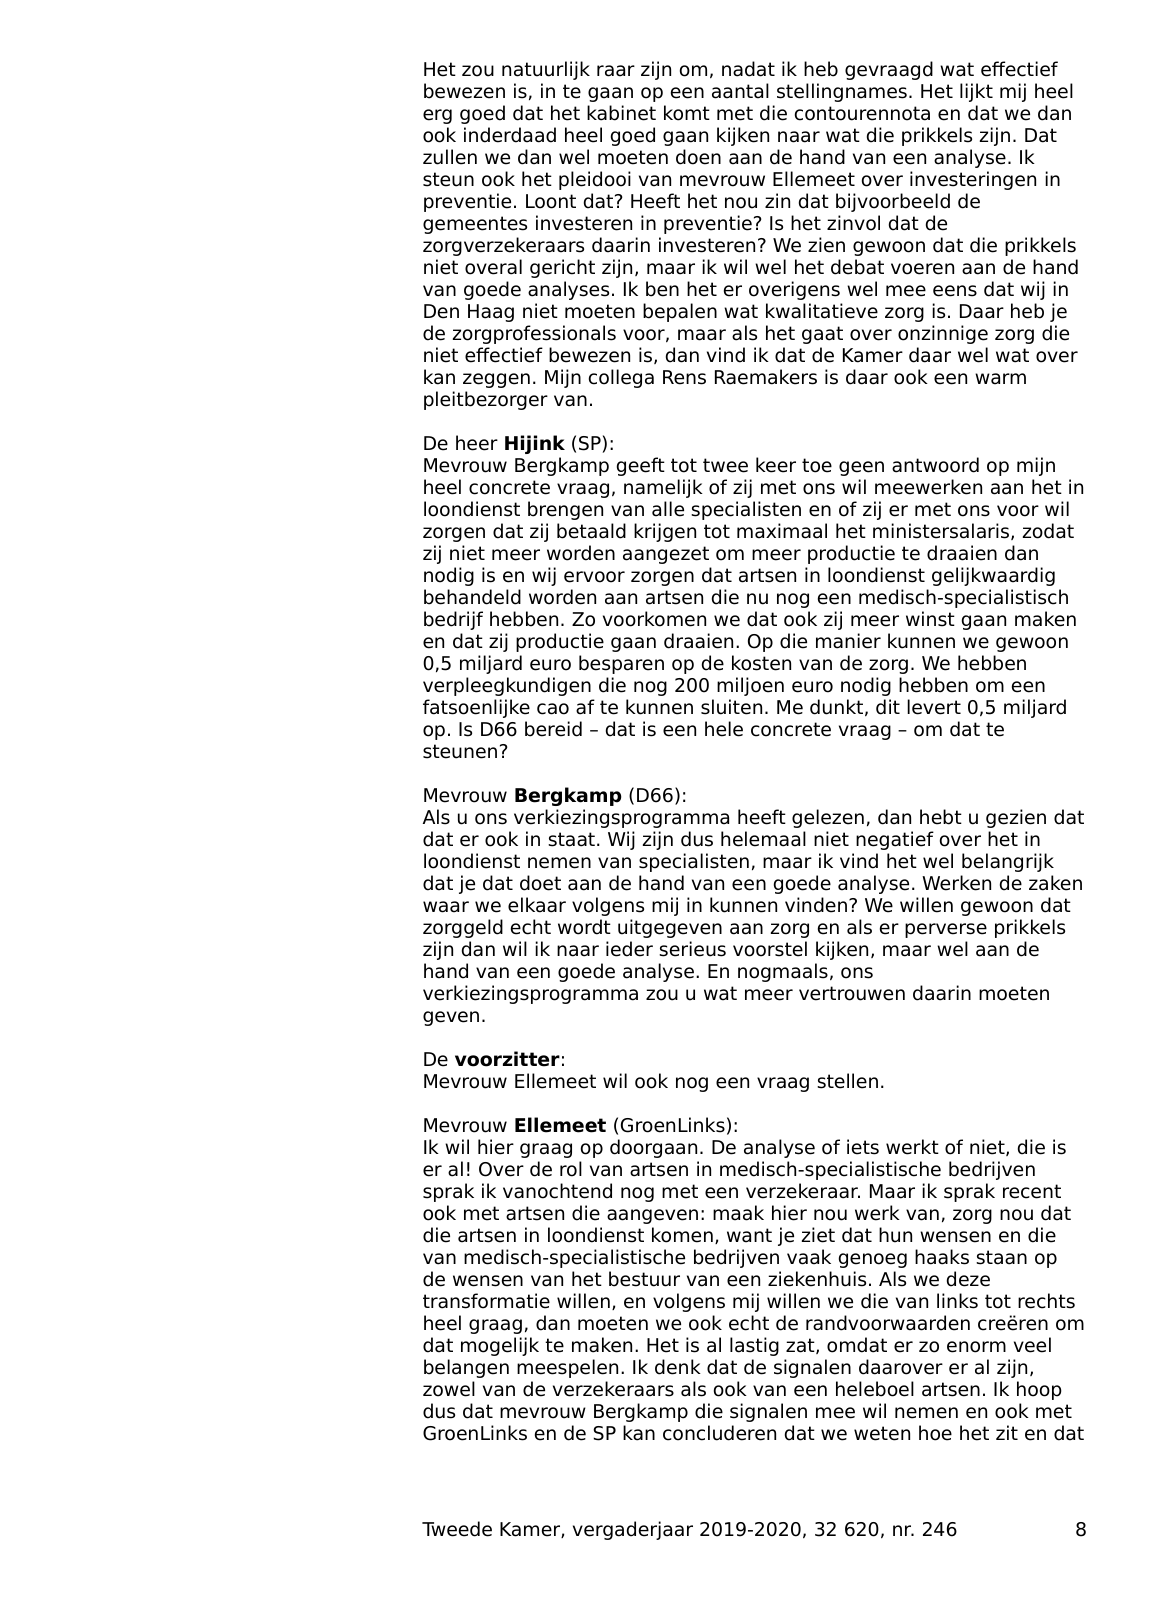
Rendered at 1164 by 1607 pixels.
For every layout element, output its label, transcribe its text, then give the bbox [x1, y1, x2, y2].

text Als u ons verkiezingsprogramma heeft gelezen, dan hebt u gezien dat dat er ook in staat. Wij zijn dus helemaal niet negatief over het in loondienst nemen van specialisten, maar ik vind het wel belangrijk dat je dat doet aan de hand van een goede analyse. Werken de zaken waar we elkaar volgens mij in kunnen vinden? We willen gewoon dat zorggeld echt wordt uitgegeven aan zorg en als er perverse prikkels zijn dan wil ik naar ieder serieus voorstel kijken, maar wel aan de hand van een goede analyse. En nogmaals, ons verkiezingsprogramma zou u wat meer vertrouwen daarin moeten geven. [422, 807, 1087, 1027]
text Mevrouw Ellemeet (GroenLinks): [422, 1115, 1087, 1137]
text De voorzitter: [422, 1049, 1087, 1071]
text Mevrouw Ellemeet wil ook nog een vraag stellen. [422, 1071, 1087, 1093]
text Mevrouw Bergkamp geeft tot twee keer toe geen antwoord op mijn heel concrete vraag, namelijk of zij met ons wil meewerken aan het in loondienst brengen van alle specialisten en of zij er met ons voor wil zorgen dat zij betaald krijgen tot maximaal het ministersalaris, zodat zij niet meer worden aangezet om meer productie te draaien dan nodig is en wij ervoor zorgen dat artsen in loondienst gelijkwaardig behandeld worden aan artsen die nu nog een medisch-specialistisch bedrijf hebben. Zo voorkomen we dat ook zij meer winst gaan maken en dat zij productie gaan draaien. Op die manier kunnen we gewoon 0,5 miljard euro besparen op de kosten van de zorg. We hebben verpleegkundigen die nog 200 miljoen euro nodig hebben om een fatsoenlijke cao af te kunnen sluiten. Me dunkt, dit levert 0,5 miljard op. Is D66 bereid – dat is een hele concrete vraag – om dat te steunen? [422, 455, 1087, 763]
text De heer Hijink (SP): [422, 433, 1087, 455]
text Het zou natuurlijk raar zijn om, nadat ik heb gevraagd wat effectief bewezen is, in te gaan op een aantal stellingnames. Het lijkt mij heel erg goed dat het kabinet komt met die contourennota en dat we dan ook inderdaad heel goed gaan kijken naar wat die prikkels zijn. Dat zullen we dan wel moeten doen aan de hand van een analyse. Ik steun ook het pleidooi van mevrouw Ellemeet over investeringen in preventie. Loont dat? Heeft het nou zin dat bijvoorbeeld de gemeentes investeren in preventie? Is het zinvol dat de zorgverzekeraars daarin investeren? We zien gewoon dat die prikkels niet overal gericht zijn, maar ik wil wel het debat voeren aan de hand van goede analyses. Ik ben het er overigens wel mee eens dat wij in Den Haag niet moeten bepalen wat kwalitatieve zorg is. Daar heb je de zorgprofessionals voor, maar als het gaat over onzinnige zorg die niet effectief bewezen is, dan vind ik dat de Kamer daar wel wat over kan zeggen. Mijn collega Rens Raemakers is daar ook een warm pleitbezorger van. [422, 59, 1087, 411]
text Mevrouw Bergkamp (D66): [422, 785, 1087, 807]
text Ik wil hier graag op doorgaan. De analyse of iets werkt of niet, die is er al! Over de rol van artsen in medisch-specialistische bedrijven sprak ik vanochtend nog met een verzekeraar. Maar ik sprak recent ook met artsen die aangeven: maak hier nou werk van, zorg nou dat die artsen in loondienst komen, want je ziet dat hun wensen en die van medisch-specialistische bedrijven vaak genoeg haaks staan op de wensen van het bestuur van een ziekenhuis. Als we deze transformatie willen, en volgens mij willen we die van links tot rechts heel graag, dan moeten we ook echt de randvoorwaarden creëren om dat mogelijk te maken. Het is al lastig zat, omdat er zo enorm veel belangen meespelen. Ik denk dat de signalen daarover er al zijn, zowel van de verzekeraars als ook van een heleboel artsen. Ik hoop dus dat mevrouw Bergkamp die signalen mee wil nemen en ook met GroenLinks en de SP kan concluderen dat we weten hoe het zit en dat [422, 1137, 1087, 1444]
